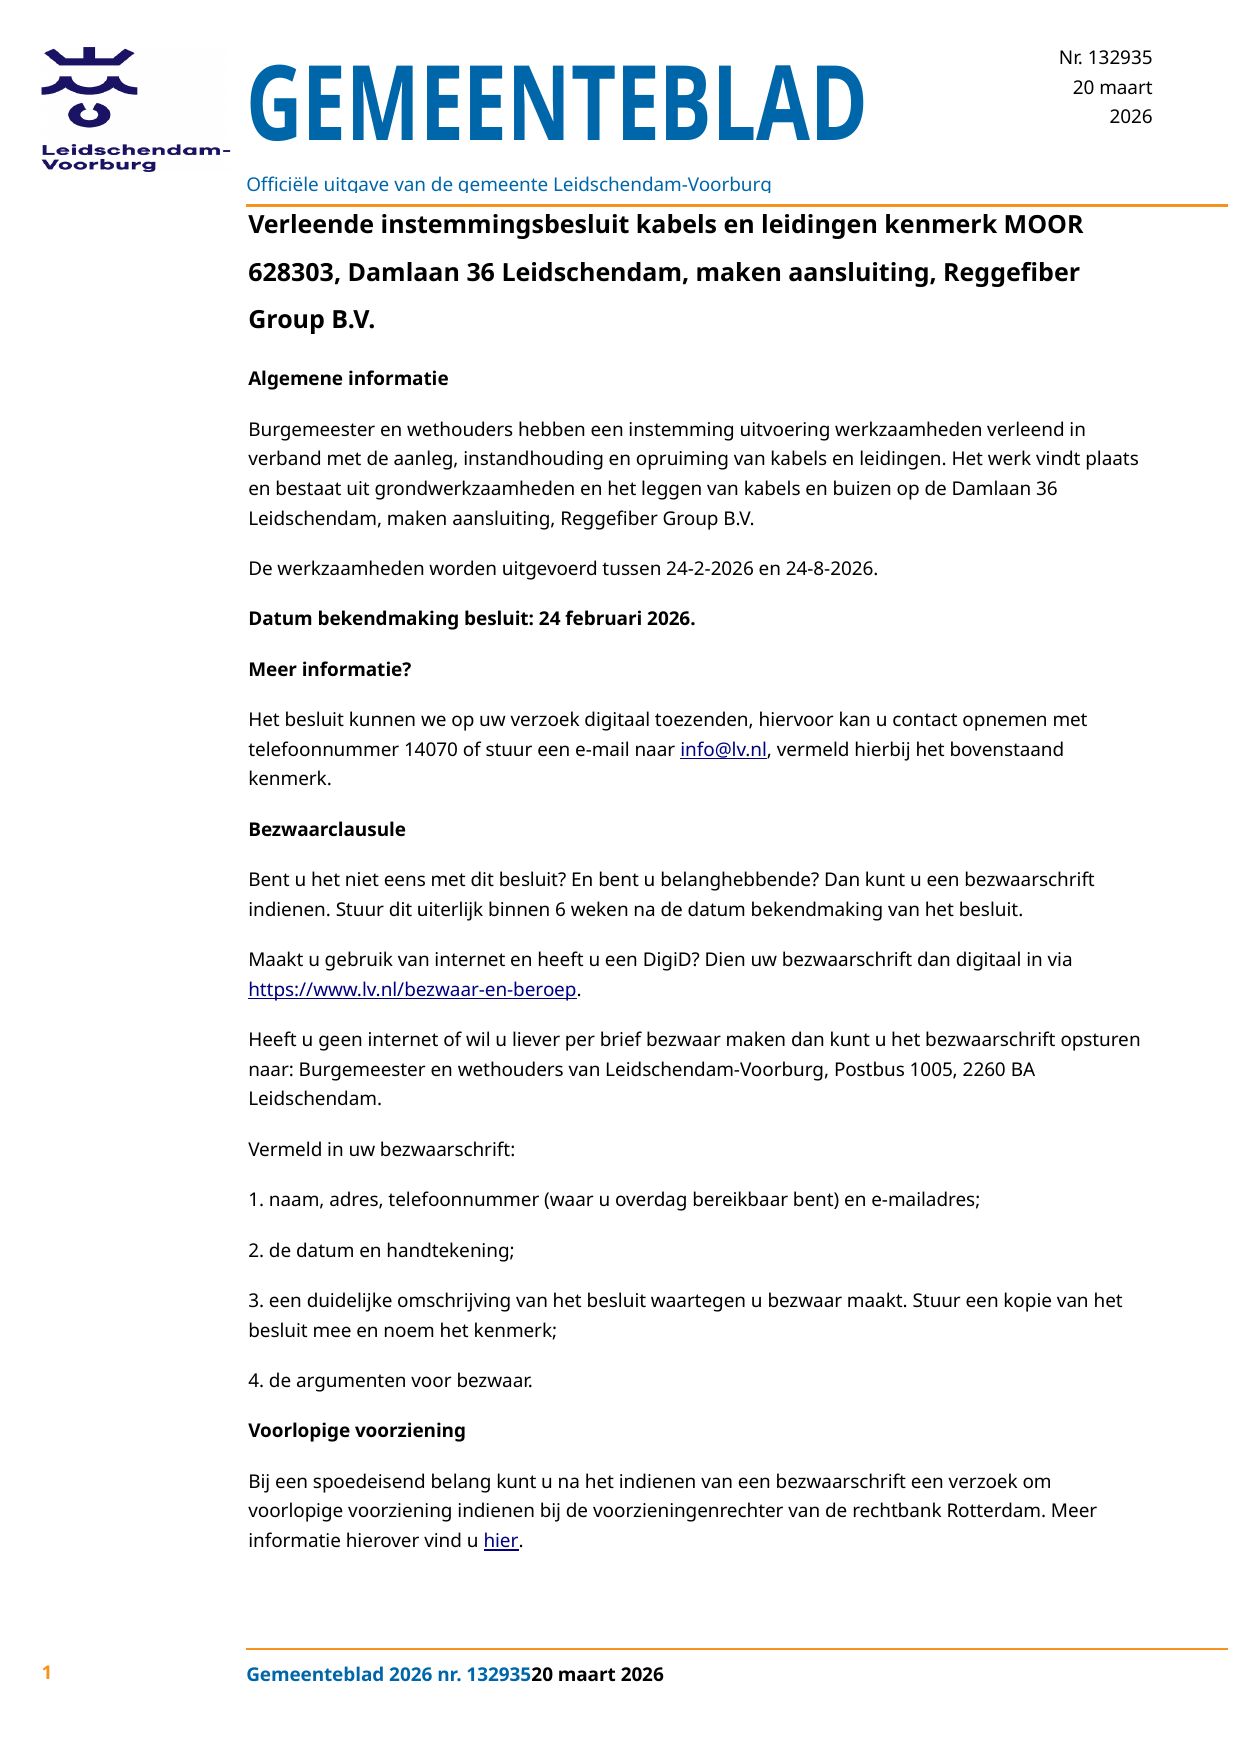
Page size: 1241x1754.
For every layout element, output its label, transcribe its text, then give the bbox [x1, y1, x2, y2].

text Bent u het niet eens met dit besluit? En bent u belanghebbende? Dan kunt u een bezwaarschrift indienen. Stuur dit uiterlijk binnen 6 weken na de datum bekendmaking van het besluit. [248, 866, 1152, 922]
text Het besluit kunnen we op uw verzoek digitaal toezenden, hiervoor kan u contact opnemen met telefoonnummer 14070 of stuur een e-mail naar info@lv.nl, vermeld hierbij het bovenstaand kenmerk. [248, 706, 1152, 791]
text 4. de argumenten voor bezwaar. [248, 1367, 1152, 1393]
text Voorlopige voorziening [248, 1418, 1152, 1443]
picture [41, 47, 231, 172]
text Algemene informatie [248, 366, 1152, 391]
text Heeft u geen internet of wil u liever per brief bezwaar maken dan kunt u het bezwaarschrift opsturen naar: Burgemeester en wethouders van Leidschendam-Voorburg, Postbus 1005, 2260 BA Leidschendam. [248, 1026, 1152, 1111]
text Verleende instemmingsbesluit kabels en leidingen kenmerk MOOR 628303, Damlaan 36 Leidschendam, maken aansluiting, Reggefiber Group B.V. [248, 207, 1152, 336]
text Bij een spoedeisend belang kunt u na het indienen van een bezwaarschrift een verzoek om voorlopige voorziening indienen bij de voorzieningenrechter van de rechtbank Rotterdam. Meer informatie hierover vind u hier. [248, 1468, 1152, 1553]
text Bezwaarclausule [248, 816, 1152, 842]
text Vermeld in uw bezwaarschrift: [248, 1136, 1152, 1162]
text Datum bekendmaking besluit: 24 februari 2026. [248, 606, 1152, 631]
text De werkzaamheden worden uitgevoerd tussen 24-2-2026 en 24-8-2026. [248, 555, 1152, 581]
text Meer informatie? [248, 656, 1152, 682]
text 1. naam, adres, telefoonnummer (waar u overdag bereikbaar bent) en e-mailadres; [248, 1186, 1152, 1212]
text Burgemeester en wethouders hebben een instemming uitvoering werkzaamheden verleend in verband met de aanleg, instandhouding en opruiming van kabels en leidingen. Het werk vindt plaats en bestaat uit grondwerkzaamheden en het leggen van kabels en buizen op de Damlaan 36 Leidschendam, maken aansluiting, Reggefiber Group B.V. [248, 416, 1152, 530]
text 2. de datum en handtekening; [248, 1237, 1152, 1262]
text 3. een duidelijke omschrijving van het besluit waartegen u bezwaar maakt. Stuur een kopie van het besluit mee en noem het kenmerk; [248, 1287, 1152, 1342]
text Maakt u gebruik van internet en heeft u een DigiD? Dien uw bezwaarschrift dan digitaal in via https://www.lv.nl/bezwaar-en-beroep. [248, 946, 1152, 1002]
